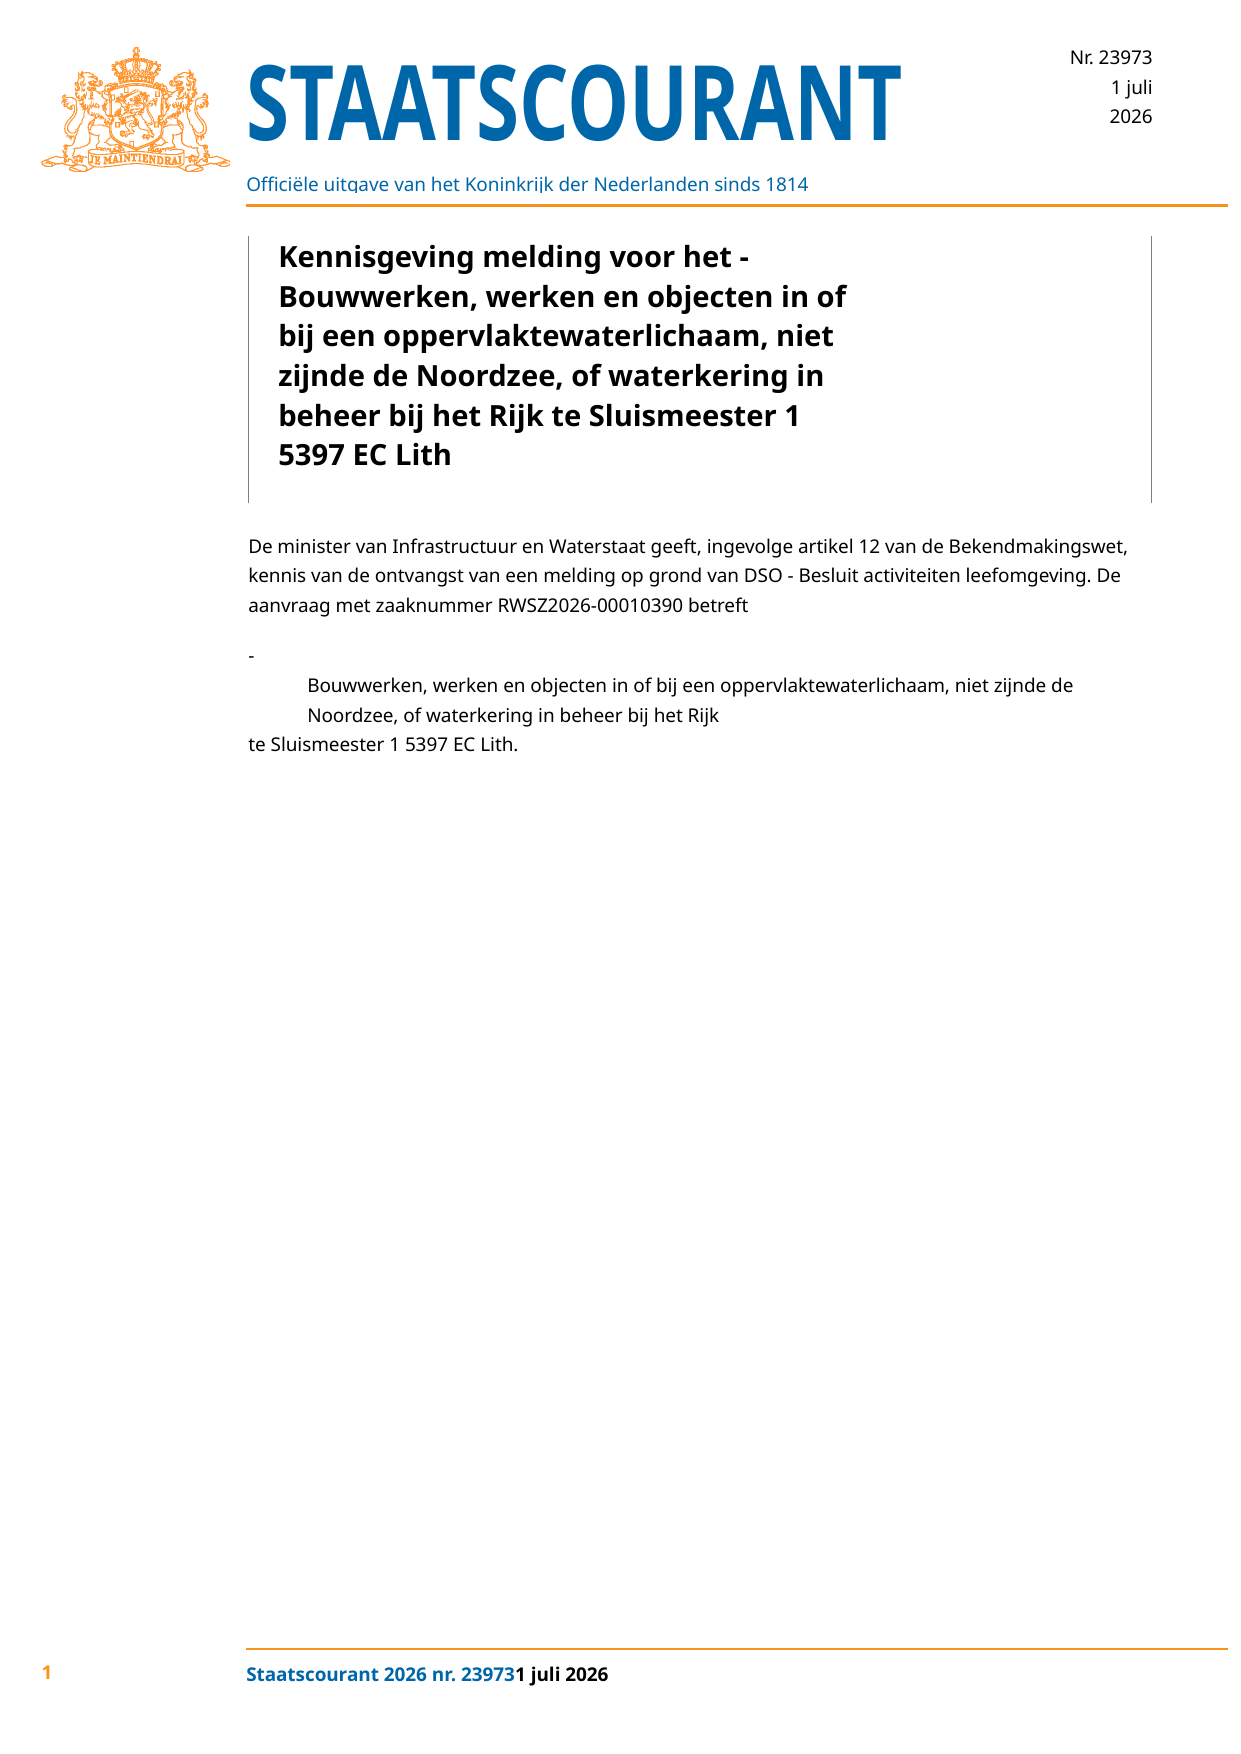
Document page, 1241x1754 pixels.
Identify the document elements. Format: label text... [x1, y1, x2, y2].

text te Sluismeester 1 5397 EC Lith. [248, 731, 1152, 757]
table_header [1090, 236, 1151, 413]
text De minister van Infrastructuur en Waterstaat geeft, ingevolge artikel 12 van de Bekendmakingswet, kennis van de ontvangst van een melding op grond van DSO - Besluit activiteiten leefomgeving. De aanvraag met zaaknummer RWSZ2026-00010390 betreft [248, 533, 1152, 618]
picture [41, 47, 231, 172]
table_header [850, 414, 1151, 503]
table_header Kennisgeving melding voor het -Bouwwerken, werken en objecten in of bij een oppervlaktewaterlichaam, niet zijnde de Noordzee, of waterkering in beheer bij het Rijk te Sluismeester 1 5397 EC Lith [249, 236, 850, 503]
list Bouwwerken, werken en objecten in of bij een oppervlaktewaterlichaam, niet zijnde de Noordzee, of waterkering in beheer bij het Rijk [248, 672, 1152, 727]
picture [912, 236, 1090, 414]
table_header [850, 236, 912, 413]
